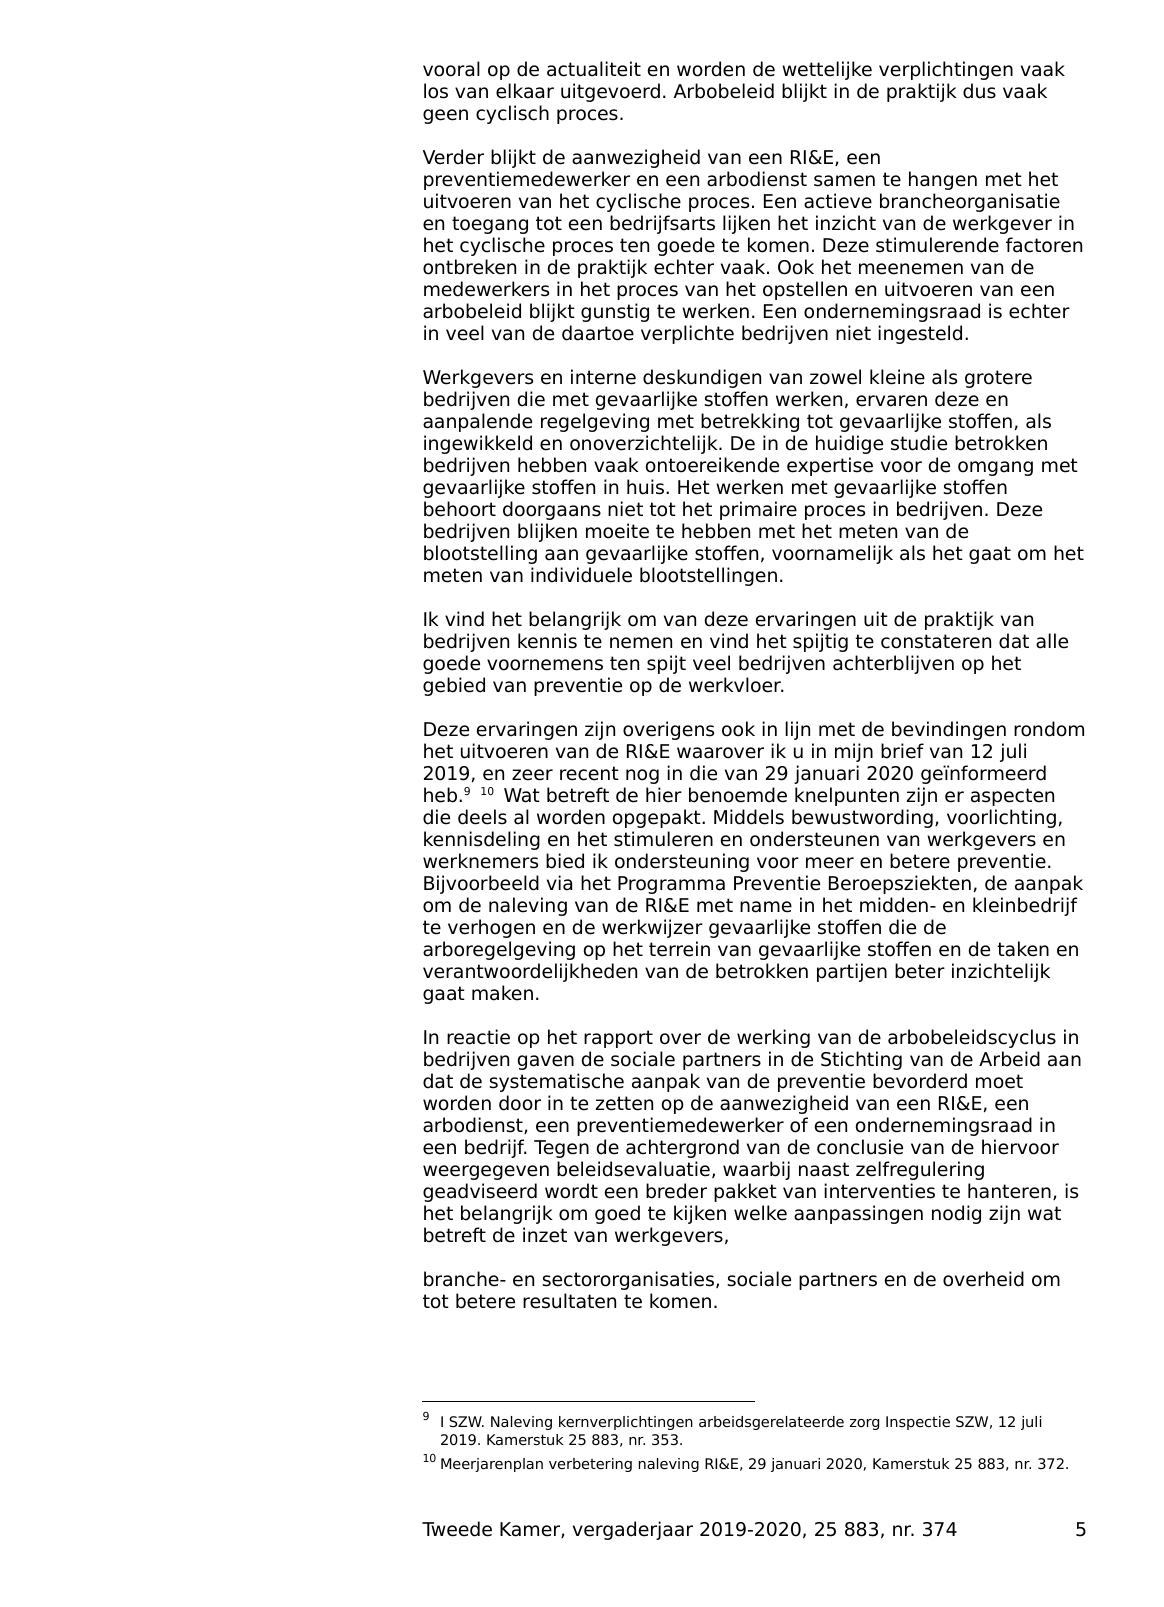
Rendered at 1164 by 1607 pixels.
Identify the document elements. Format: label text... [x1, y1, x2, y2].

text Deze ervaringen zijn overigens ook in lijn met de bevindingen rondom het uitvoeren van de RI&E waarover ik u in mijn brief van 12 juli 2019, en zeer recent nog in die van 29 januari 2020 geïnformeerd heb. Wat betreft de hier benoemde knelpunten zijn er aspecten die deels al worden opgepakt. Middels bewustwording, voorlichting, kennisdeling en het stimuleren en ondersteunen van werkgevers en werknemers bied ik ondersteuning voor meer en betere preventie. Bijvoorbeeld via het Programma Preventie Beroepsziekten, de aanpak om de naleving van de RI&E met name in het midden- en kleinbedrijf te verhogen en de werkwijzer gevaarlijke stoffen die de arboregelgeving op het terrein van gevaarlijke stoffen en de taken en verantwoordelijkheden van de betrokken partijen beter inzichtelijk gaat maken. [422, 719, 1087, 1005]
text I SZW. Naleving kernverplichtingen arbeidsgerelateerde zorg Inspectie SZW, 12 juli 2019. Kamerstuk 25 883, nr. 353. [422, 1410, 1087, 1449]
text Verder blijkt de aanwezigheid van een RI&E, een preventiemedewerker en een arbodienst samen te hangen met het uitvoeren van het cyclische proces. Een actieve brancheorganisatie en toegang tot een bedrijfsarts lijken het inzicht van de werkgever in het cyclische proces ten goede te komen. Deze stimulerende factoren ontbreken in de praktijk echter vaak. Ook het meenemen van de medewerkers in het proces van het opstellen en uitvoeren van een arbobeleid blijkt gunstig te werken. Een ondernemingsraad is echter in veel van de daartoe verplichte bedrijven niet ingesteld. [422, 147, 1087, 345]
text Werkgevers en interne deskundigen van zowel kleine als grotere bedrijven die met gevaarlijke stoffen werken, ervaren deze en aanpalende regelgeving met betrekking tot gevaarlijke stoffen, als ingewikkeld en onoverzichtelijk. De in de huidige studie betrokken bedrijven hebben vaak ontoereikende expertise voor de omgang met gevaarlijke stoffen in huis. Het werken met gevaarlijke stoffen behoort doorgaans niet tot het primaire proces in bedrijven. Deze bedrijven blijken moeite te hebben met het meten van de blootstelling aan gevaarlijke stoffen, voornamelijk als het gaat om het meten van individuele blootstellingen. [422, 367, 1087, 587]
text Meerjarenplan verbetering naleving RI&E, 29 januari 2020, Kamerstuk 25 883, nr. 372. [422, 1452, 1087, 1474]
text branche- en sectororganisaties, sociale partners en de overheid om tot betere resultaten te komen. [422, 1269, 1087, 1313]
text In reactie op het rapport over de werking van de arbobeleidscyclus in bedrijven gaven de sociale partners in de Stichting van de Arbeid aan dat de systematische aanpak van de preventie bevorderd moet worden door in te zetten op de aanwezigheid van een RI&E, een arbodienst, een preventiemedewerker of een ondernemingsraad in een bedrijf. Tegen de achtergrond van de conclusie van de hiervoor weergegeven beleidsevaluatie, waarbij naast zelfregulering geadviseerd wordt een breder pakket van interventies te hanteren, is het belangrijk om goed te kijken welke aanpassingen nodig zijn wat betreft de inzet van werkgevers, [422, 1027, 1087, 1247]
text vooral op de actualiteit en worden de wettelijke verplichtingen vaak los van elkaar uitgevoerd. Arbobeleid blijkt in de praktijk dus vaak geen cyclisch proces. [422, 59, 1087, 125]
text Ik vind het belangrijk om van deze ervaringen uit de praktijk van bedrijven kennis te nemen en vind het spijtig te constateren dat alle goede voornemens ten spijt veel bedrijven achterblijven op het gebied van preventie op de werkvloer. [422, 609, 1087, 697]
